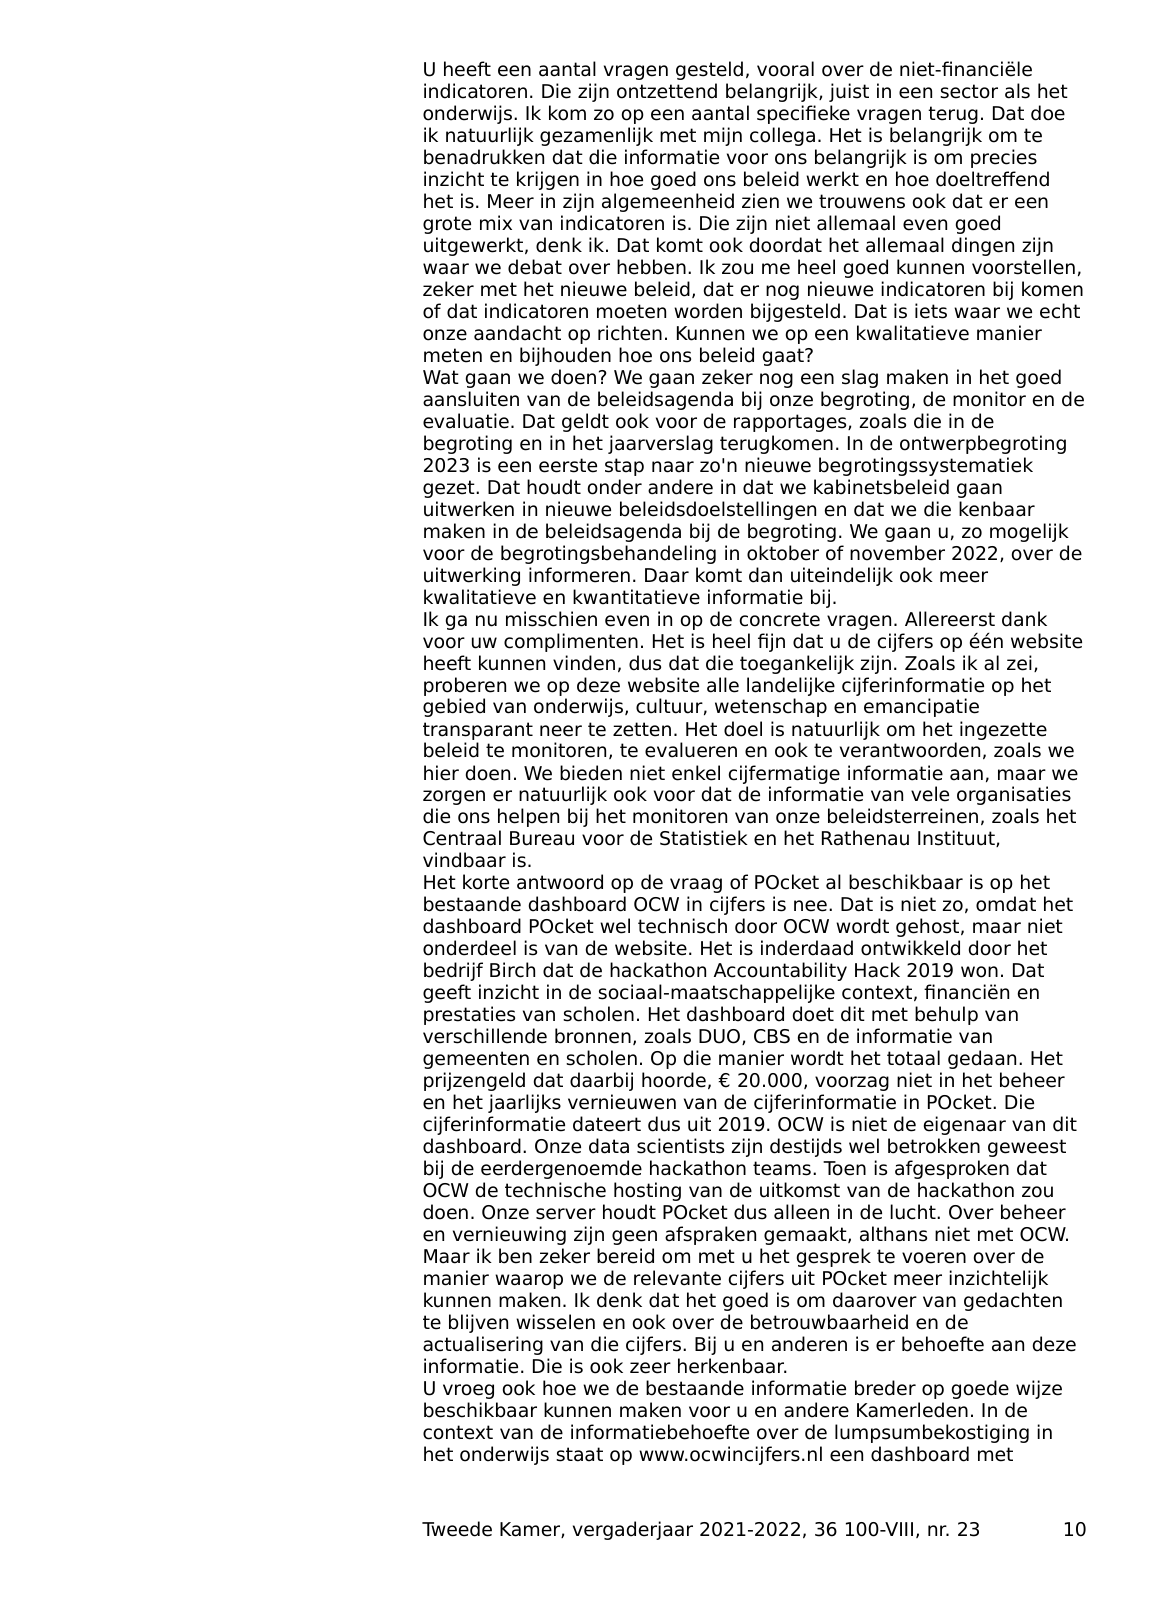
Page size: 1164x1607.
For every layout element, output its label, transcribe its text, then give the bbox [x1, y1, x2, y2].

text Het korte antwoord op de vraag of POcket al beschikbaar is op het bestaande dashboard OCW in cijfers is nee. Dat is niet zo, omdat het dashboard POcket wel technisch door OCW wordt gehost, maar niet onderdeel is van de website. Het is inderdaad ontwikkeld door het bedrijf Birch dat de hackathon Accountability Hack 2019 won. Dat geeft inzicht in de sociaal-maatschappelijke context, financiën en prestaties van scholen. Het dashboard doet dit met behulp van verschillende bronnen, zoals DUO, CBS en de informatie van gemeenten en scholen. Op die manier wordt het totaal gedaan. Het prijzengeld dat daarbij hoorde, € 20.000, voorzag niet in het beheer en het jaarlijks vernieuwen van de cijferinformatie in POcket. Die cijferinformatie dateert dus uit 2019. OCW is niet de eigenaar van dit dashboard. Onze data scientists zijn destijds wel betrokken geweest bij de eerdergenoemde hackathon teams. Toen is afgesproken dat OCW de technische hosting van de uitkomst van de hackathon zou doen. Onze server houdt POcket dus alleen in de lucht. Over beheer en vernieuwing zijn geen afspraken gemaakt, althans niet met OCW. Maar ik ben zeker bereid om met u het gesprek te voeren over de manier waarop we de relevante cijfers uit POcket meer inzichtelijk kunnen maken. Ik denk dat het goed is om daarover van gedachten te blijven wisselen en ook over de betrouwbaarheid en de actualisering van die cijfers. Bij u en anderen is er behoefte aan deze informatie. Die is ook zeer herkenbaar. [422, 872, 1087, 1378]
text U heeft een aantal vragen gesteld, vooral over de niet-financiële indicatoren. Die zijn ontzettend belangrijk, juist in een sector als het onderwijs. Ik kom zo op een aantal specifieke vragen terug. Dat doe ik natuurlijk gezamenlijk met mijn collega. Het is belangrijk om te benadrukken dat die informatie voor ons belangrijk is om precies inzicht te krijgen in hoe goed ons beleid werkt en hoe doeltreffend het is. Meer in zijn algemeenheid zien we trouwens ook dat er een grote mix van indicatoren is. Die zijn niet allemaal even goed uitgewerkt, denk ik. Dat komt ook doordat het allemaal dingen zijn waar we debat over hebben. Ik zou me heel goed kunnen voorstellen, zeker met het nieuwe beleid, dat er nog nieuwe indicatoren bij komen of dat indicatoren moeten worden bijgesteld. Dat is iets waar we echt onze aandacht op richten. Kunnen we op een kwalitatieve manier meten en bijhouden hoe ons beleid gaat? [422, 59, 1087, 367]
text Ik ga nu misschien even in op de concrete vragen. Allereerst dank voor uw complimenten. Het is heel fijn dat u de cijfers op één website heeft kunnen vinden, dus dat die toegankelijk zijn. Zoals ik al zei, proberen we op deze website alle landelijke cijferinformatie op het gebied van onderwijs, cultuur, wetenschap en emancipatie transparant neer te zetten. Het doel is natuurlijk om het ingezette beleid te monitoren, te evalueren en ook te verantwoorden, zoals we hier doen. We bieden niet enkel cijfermatige informatie aan, maar we zorgen er natuurlijk ook voor dat de informatie van vele organisaties die ons helpen bij het monitoren van onze beleidsterreinen, zoals het Centraal Bureau voor de Statistiek en het Rathenau Instituut, vindbaar is. [422, 608, 1087, 872]
text U vroeg ook hoe we de bestaande informatie breder op goede wijze beschikbaar kunnen maken voor u en andere Kamerleden. In de context van de informatiebehoefte over de lumpsumbekostiging in het onderwijs staat op www.ocwincijfers.nl een dashboard met [422, 1378, 1087, 1466]
text Wat gaan we doen? We gaan zeker nog een slag maken in het goed aansluiten van de beleidsagenda bij onze begroting, de monitor en de evaluatie. Dat geldt ook voor de rapportages, zoals die in de begroting en in het jaarverslag terugkomen. In de ontwerpbegroting 2023 is een eerste stap naar zo'n nieuwe begrotingssystematiek gezet. Dat houdt onder andere in dat we kabinetsbeleid gaan uitwerken in nieuwe beleidsdoelstellingen en dat we die kenbaar maken in de beleidsagenda bij de begroting. We gaan u, zo mogelijk voor de begrotingsbehandeling in oktober of november 2022, over de uitwerking informeren. Daar komt dan uiteindelijk ook meer kwalitatieve en kwantitatieve informatie bij. [422, 367, 1087, 608]
